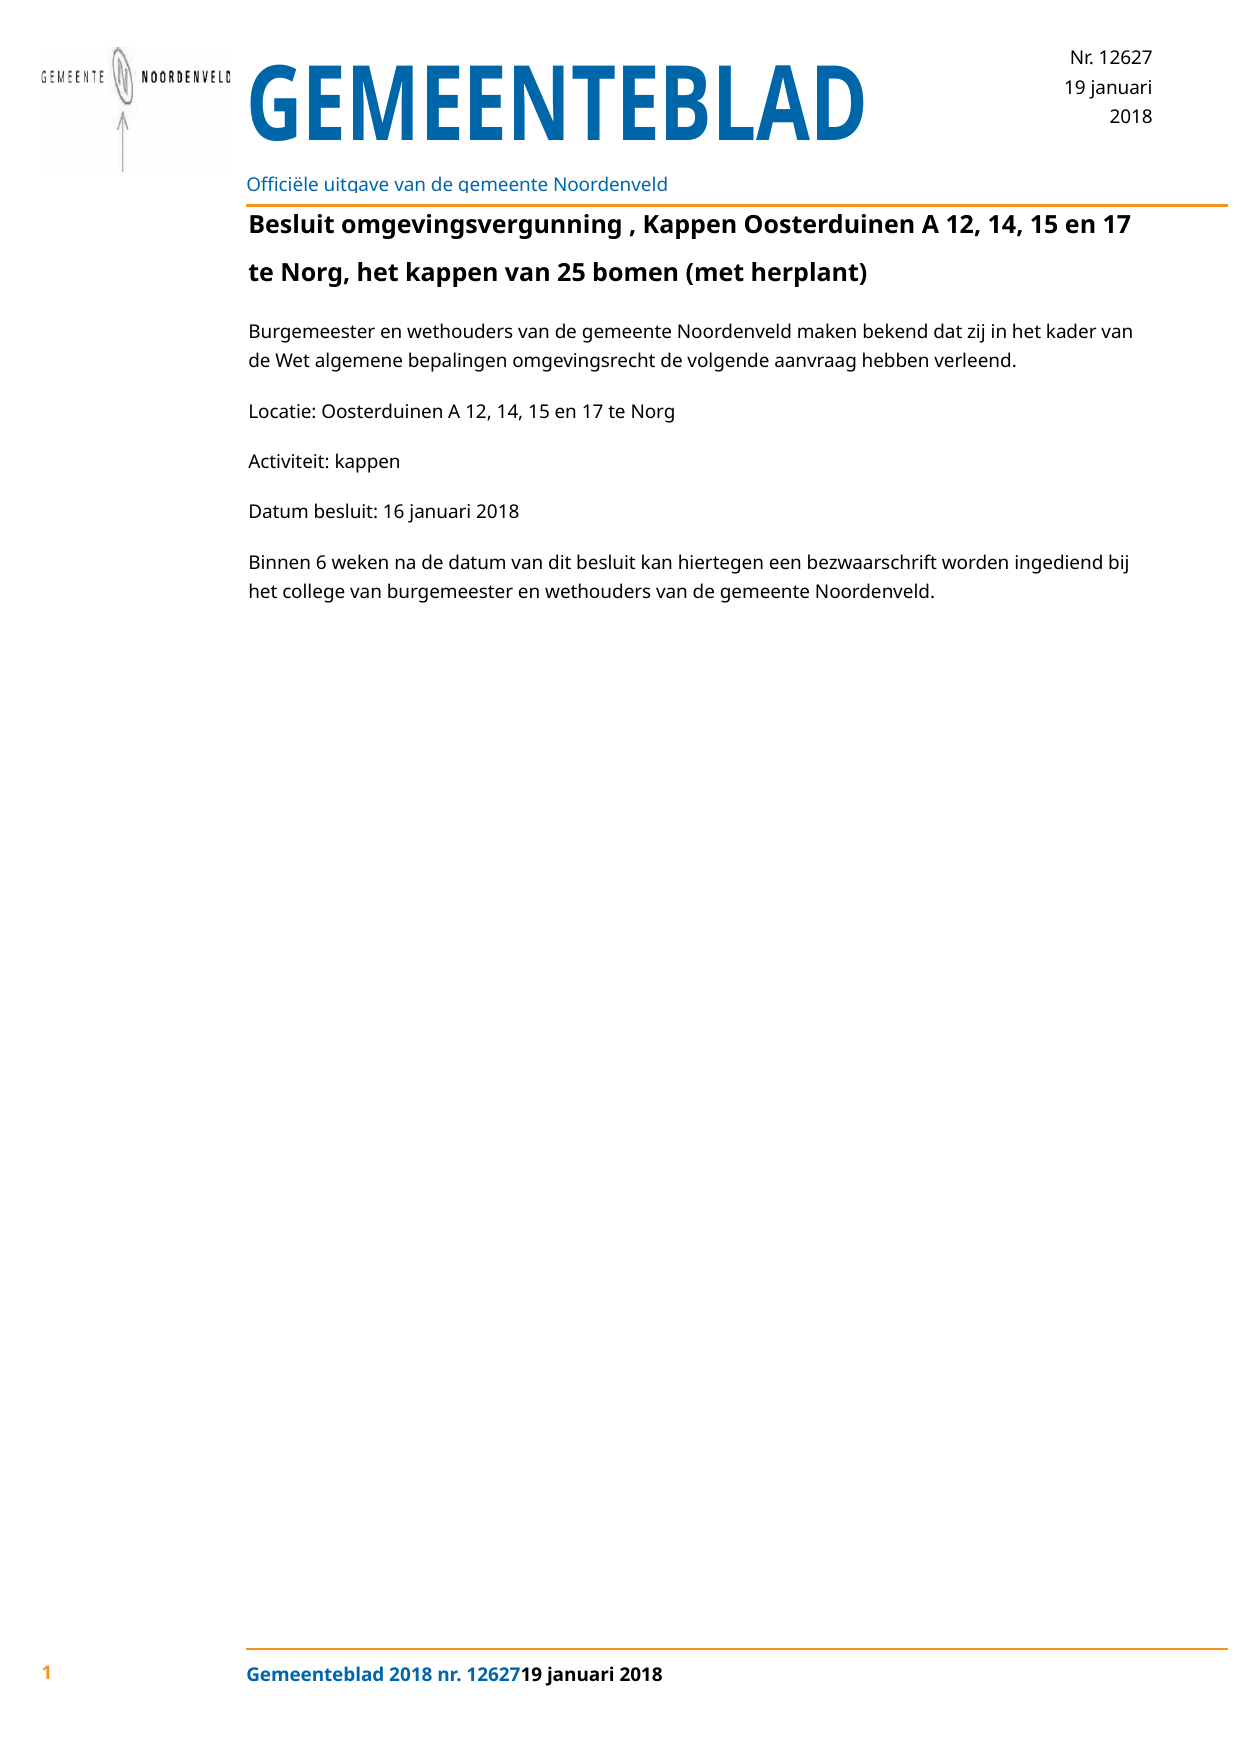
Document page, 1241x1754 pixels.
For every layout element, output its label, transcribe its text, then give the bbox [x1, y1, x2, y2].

picture [41, 47, 231, 172]
text Binnen 6 weken na de datum van dit besluit kan hiertegen een bezwaarschrift worden ingediend bij het college van burgemeester en wethouders van de gemeente Noordenveld. [248, 549, 1152, 604]
text Burgemeester en wethouders van de gemeente Noordenveld maken bekend dat zij in het kader van de Wet algemene bepalingen omgevingsrecht de volgende aanvraag hebben verleend. [248, 318, 1152, 373]
text Datum besluit: 16 januari 2018 [248, 499, 1152, 524]
text Locatie: Oosterduinen A 12, 14, 15 en 17 te Norg [248, 398, 1152, 424]
text Besluit omgevingsvergunning , Kappen Oosterduinen A 12, 14, 15 en 17 te Norg, het kappen van 25 bomen (met herplant) [248, 207, 1152, 288]
text Activiteit: kappen [248, 448, 1152, 474]
